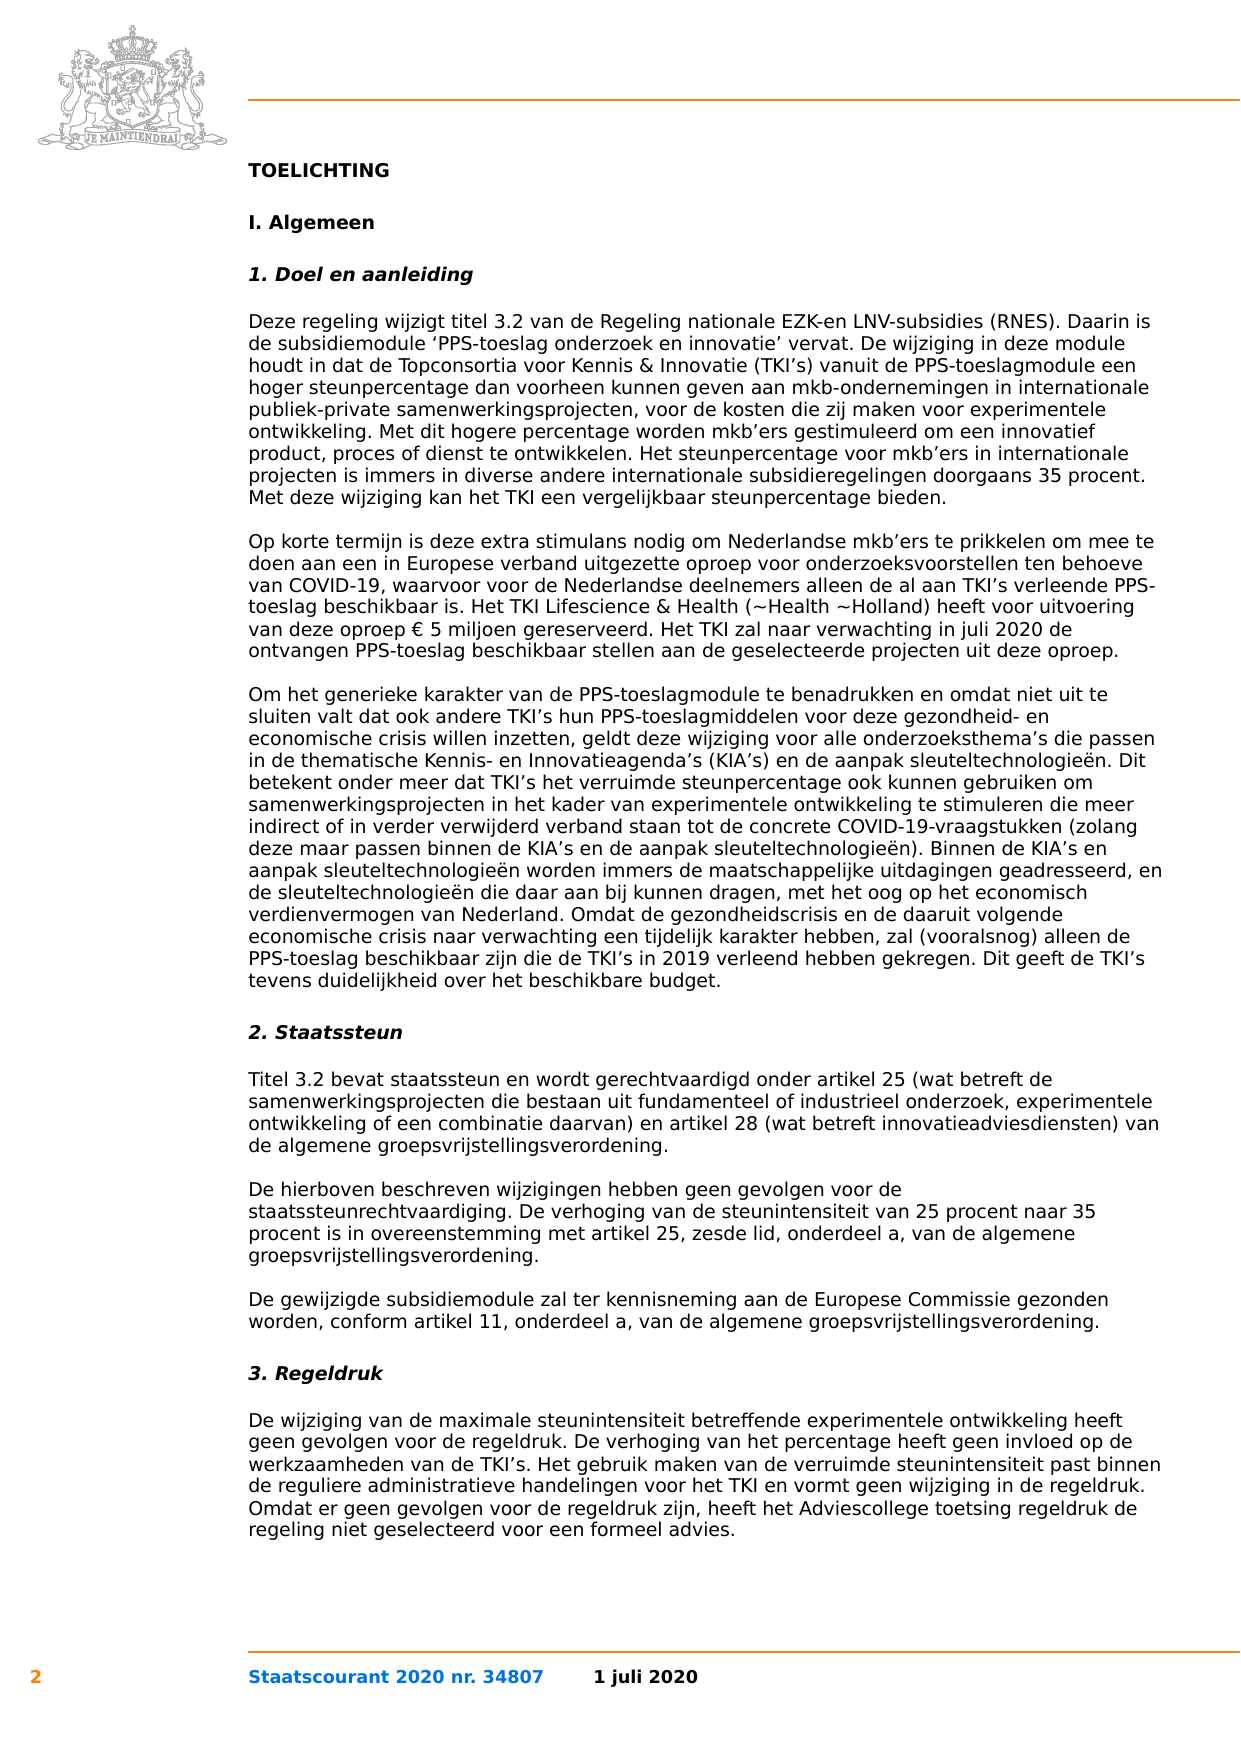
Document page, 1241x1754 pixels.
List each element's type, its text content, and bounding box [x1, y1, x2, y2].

text Titel 3.2 bevat staatssteun en wordt gerechtvaardigd onder artikel 25 (wat betreft de samenwerkingsprojecten die bestaan uit fundamenteel of industrieel onderzoek, experimentele ontwikkeling of een combinatie daarvan) en artikel 28 (wat betreft innovatieadviesdiensten) van de algemene groepsvrijstellingsverordening. [248, 1069, 1163, 1157]
text Om het generieke karakter van de PPS-toeslagmodule te benadrukken en omdat niet uit te sluiten valt dat ook andere TKI’s hun PPS-toeslagmiddelen voor deze gezondheid- en economische crisis willen inzetten, geldt deze wijziging voor alle onderzoeksthema’s die passen in de thematische Kennis- en Innovatieagenda’s (KIA’s) en de aanpak sleuteltechnologieën. Dit betekent onder meer dat TKI’s het verruimde steunpercentage ook kunnen gebruiken om samenwerkingsprojecten in het kader van experimentele ontwikkeling te stimuleren die meer indirect of in verder verwijderd verband staan tot de concrete COVID-19-vraagstukken (zolang deze maar passen binnen de KIA’s en de aanpak sleuteltechnologieën). Binnen de KIA’s en aanpak sleuteltechnologieën worden immers de maatschappelijke uitdagingen geadresseerd, en de sleuteltechnologieën die daar aan bij kunnen dragen, met het oog op het economisch verdienvermogen van Nederland. Omdat de gezondheidscrisis en de daaruit volgende economische crisis naar verwachting een tijdelijk karakter hebben, zal (vooralsnog) alleen de PPS-toeslag beschikbaar zijn die de TKI’s in 2019 verleend hebben gekregen. Dit geeft de TKI’s tevens duidelijkheid over het beschikbare budget. [248, 684, 1163, 992]
subtitle 1. Doel en aanleiding [248, 264, 1163, 286]
text De gewijzigde subsidiemodule zal ter kennisneming aan de Europese Commissie gezonden worden, conform artikel 11, onderdeel a, van de algemene groepsvrijstellingsverordening. [248, 1288, 1163, 1332]
text De wijziging van de maximale steunintensiteit betreffende experimentele ontwikkeling heeft geen gevolgen voor de regeldruk. De verhoging van het percentage heeft geen invloed op de werkzaamheden van de TKI’s. Het gebruik maken van de verruimde steunintensiteit past binnen de reguliere administratieve handelingen voor het TKI en vormt geen wijziging in de regeldruk. Omdat er geen gevolgen voor de regeldruk zijn, heeft het Adviescollege toetsing regeldruk de regeling niet geselecteerd voor een formeel advies. [248, 1409, 1163, 1541]
subtitle I. Algemeen [248, 212, 1163, 234]
subtitle 3. Regeldruk [248, 1362, 1163, 1384]
text Deze regeling wijzigt titel 3.2 van de Regeling nationale EZK-en LNV-subsidies (RNES). Daarin is de subsidiemodule ‘PPS-toeslag onderzoek en innovatie’ vervat. De wijziging in deze module houdt in dat de Topconsortia voor Kennis & Innovatie (TKI’s) vanuit de PPS-toeslagmodule een hoger steunpercentage dan voorheen kunnen geven aan mkb-ondernemingen in internationale publiek-private samenwerkingsprojecten, voor de kosten die zij maken voor experimentele ontwikkeling. Met dit hogere percentage worden mkb’ers gestimuleerd om een innovatief product, proces of dienst te ontwikkelen. Het steunpercentage voor mkb’ers in internationale projecten is immers in diverse andere internationale subsidieregelingen doorgaans 35 procent. Met deze wijziging kan het TKI een vergelijkbaar steunpercentage bieden. [248, 311, 1163, 509]
picture [38, 25, 227, 150]
subtitle 2. Staatssteun [248, 1022, 1163, 1044]
text De hierboven beschreven wijzigingen hebben geen gevolgen voor de staatssteunrechtvaardiging. De verhoging van de steunintensiteit van 25 procent naar 35 procent is in overeenstemming met artikel 25, zesde lid, onderdeel a, van de algemene groepsvrijstellingsverordening. [248, 1179, 1163, 1267]
text Op korte termijn is deze extra stimulans nodig om Nederlandse mkb’ers te prikkelen om mee te doen aan een in Europese verband uitgezette oproep voor onderzoeksvoorstellen ten behoeve van COVID-19, waarvoor voor de Nederlandse deelnemers alleen de al aan TKI’s verleende PPS-toeslag beschikbaar is. Het TKI Lifescience & Health (~Health ~Holland) heeft voor uitvoering van deze oproep € 5 miljoen gereserveerd. Het TKI zal naar verwachting in juli 2020 de ontvangen PPS-toeslag beschikbaar stellen aan de geselecteerde projecten uit deze oproep. [248, 531, 1163, 662]
subtitle TOELICHTING [248, 160, 1163, 182]
